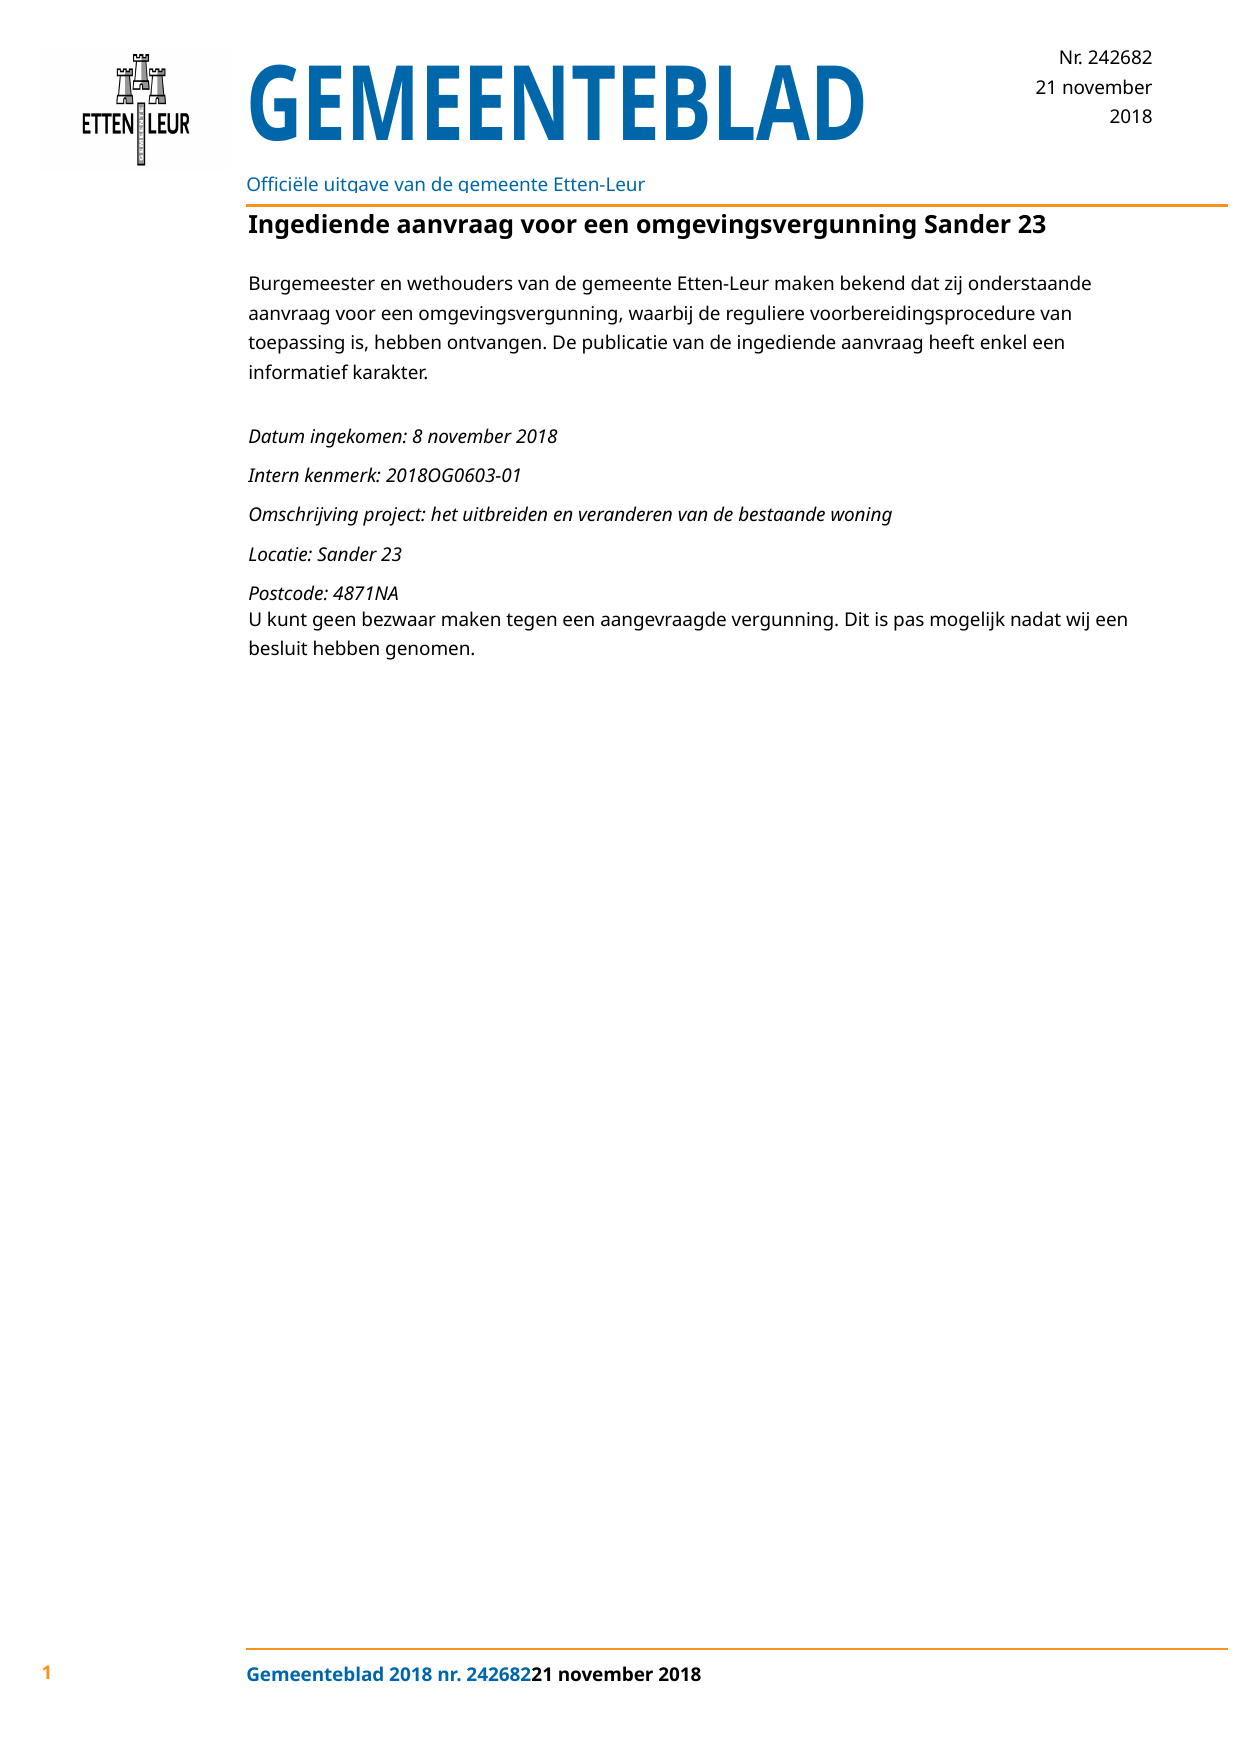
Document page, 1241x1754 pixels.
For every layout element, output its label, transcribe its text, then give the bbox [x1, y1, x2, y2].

text Intern kenmerk: 2018OG0603-01 [248, 462, 1152, 488]
picture [41, 47, 231, 172]
text Ingediende aanvraag voor een omgevingsvergunning Sander 23 [248, 207, 1152, 241]
text Postcode: 4871NA [248, 580, 1152, 606]
text U kunt geen bezwaar maken tegen een aangevraagde vergunning. Dit is pas mogelijk nadat wij een besluit hebben genomen. [248, 606, 1152, 661]
text Datum ingekomen: 8 november 2018 [248, 423, 1152, 449]
text Omschrijving project: het uitbreiden en veranderen van de bestaande woning [248, 502, 1152, 527]
text Burgemeester en wethouders van de gemeente Etten-Leur maken bekend dat zij onderstaande aanvraag voor een omgevingsvergunning, waarbij de reguliere voorbereidingsprocedure van toepassing is, hebben ontvangen. De publicatie van de ingediende aanvraag heeft enkel een informatief karakter. [248, 270, 1152, 385]
text Locatie: Sander 23 [248, 541, 1152, 567]
